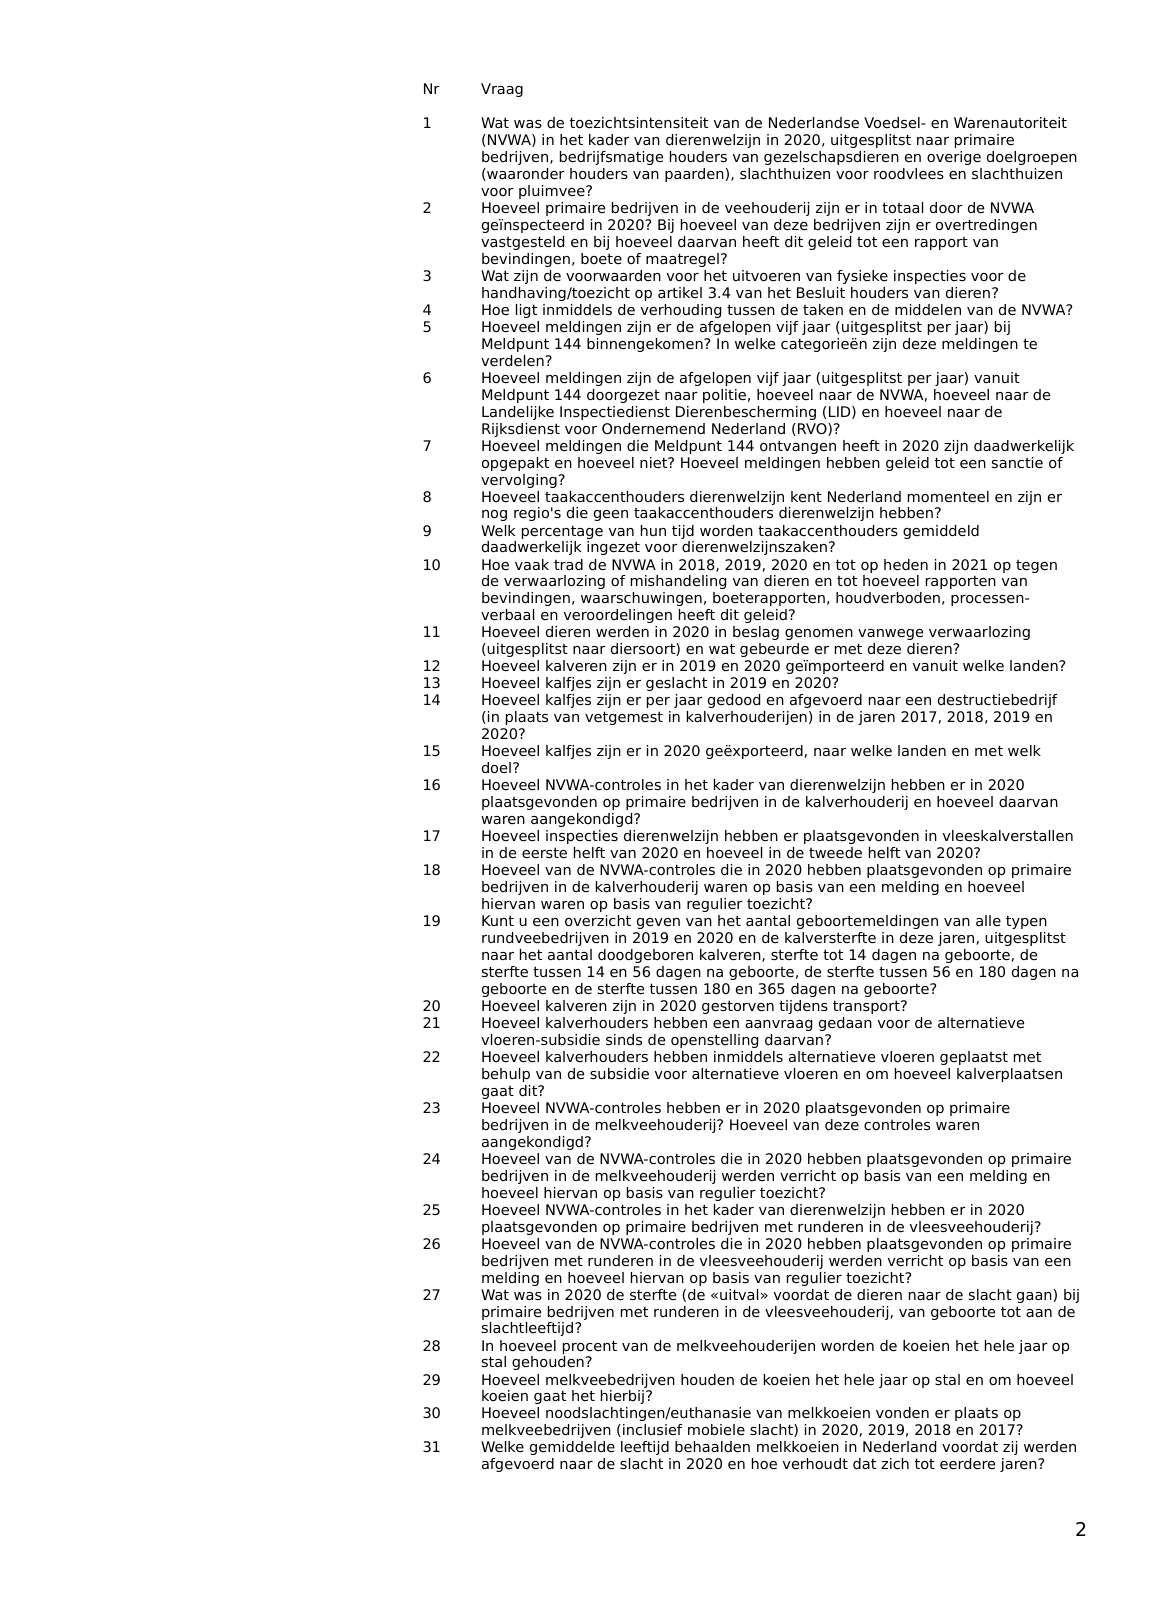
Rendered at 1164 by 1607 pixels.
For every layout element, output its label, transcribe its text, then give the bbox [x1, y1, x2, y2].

table_cell 6 [422, 370, 475, 437]
table_cell Wat was de toezichtsintensiteit van de Nederlandse Voedsel- en Warenautoriteit (NVWA) in het kader van dierenwelzijn in 2020, uitgesplitst naar primaire bedrijven, bedrijfsmatige houders van gezelschapsdieren en overige doelgroepen (waaronder houders van paarden), slachthuizen voor roodvlees en slachthuizen voor pluimvee? [475, 115, 1087, 200]
table_cell 9 [422, 523, 475, 556]
table_cell Hoeveel NVWA-controles in het kader van dierenwelzijn hebben er in 2020 plaatsgevonden op primaire bedrijven met runderen in de vleesveehouderij? [475, 1202, 1087, 1236]
table_cell 31 [422, 1439, 475, 1473]
table_cell 4 [422, 302, 475, 319]
table_cell 15 [422, 743, 475, 777]
table_cell Hoeveel meldingen zijn de afgelopen vijf jaar (uitgesplitst per jaar) vanuit Meldpunt 144 doorgezet naar politie, hoeveel naar de NVWA, hoeveel naar de Landelijke Inspectiedienst Dierenbescherming (LID) en hoeveel naar de Rijksdienst voor Ondernemend Nederland (RVO)? [475, 370, 1087, 437]
table_cell 25 [422, 1202, 475, 1236]
table_cell 23 [422, 1100, 475, 1151]
table_cell [475, 98, 1087, 115]
table_cell Hoeveel kalverhouders hebben een aanvraag gedaan voor de alternatieve vloeren-subsidie sinds de openstelling daarvan? [475, 1015, 1087, 1049]
table_cell 24 [422, 1151, 475, 1202]
table_cell 20 [422, 998, 475, 1015]
table_cell 19 [422, 913, 475, 998]
table_cell Hoeveel kalfjes zijn er in 2020 geëxporteerd, naar welke landen en met welk doel? [475, 743, 1087, 777]
table_cell Hoeveel kalfjes zijn er geslacht in 2019 en 2020? [475, 675, 1087, 692]
table_cell Kunt u een overzicht geven van het aantal geboortemeldingen van alle typen rundveebedrijven in 2019 en 2020 en de kalversterfte in deze jaren, uitgesplitst naar het aantal doodgeboren kalveren, sterfte tot 14 dagen na geboorte, de sterfte tussen 14 en 56 dagen na geboorte, de sterfte tussen 56 en 180 dagen na geboorte en de sterfte tussen 180 en 365 dagen na geboorte? [475, 913, 1087, 998]
table_cell 18 [422, 862, 475, 913]
table_cell 7 [422, 438, 475, 488]
table_cell 17 [422, 828, 475, 862]
table_cell 13 [422, 675, 475, 692]
table_cell [422, 98, 475, 115]
table_cell Hoeveel kalfjes zijn er per jaar gedood en afgevoerd naar een destructiebedrijf (in plaats van vetgemest in kalverhouderijen) in de jaren 2017, 2018, 2019 en 2020? [475, 692, 1087, 743]
table_cell Welk percentage van hun tijd worden taakaccenthouders gemiddeld daadwerkelijk ingezet voor dierenwelzijnszaken? [475, 523, 1087, 556]
table_cell 10 [422, 556, 475, 624]
table_cell 29 [422, 1371, 475, 1405]
table_cell Hoeveel inspecties dierenwelzijn hebben er plaatsgevonden in vleeskalverstallen in de eerste helft van 2020 en hoeveel in de tweede helft van 2020? [475, 828, 1087, 862]
table_cell Hoeveel primaire bedrijven in de veehouderij zijn er in totaal door de NVWA geïnspecteerd in 2020? Bij hoeveel van deze bedrijven zijn er overtredingen vastgesteld en bij hoeveel daarvan heeft dit geleid tot een rapport van bevindingen, boete of maatregel? [475, 200, 1087, 268]
table_cell 21 [422, 1015, 475, 1049]
table_cell 3 [422, 268, 475, 302]
table_cell Hoeveel van de NVWA-controles die in 2020 hebben plaatsgevonden op primaire bedrijven in de kalverhouderij waren op basis van een melding en hoeveel hiervan waren op basis van regulier toezicht? [475, 862, 1087, 913]
table_cell Hoeveel kalveren zijn in 2020 gestorven tijdens transport? [475, 998, 1087, 1015]
table_cell Wat zijn de voorwaarden voor het uitvoeren van fysieke inspecties voor de handhaving/toezicht op artikel 3.4 van het Besluit houders van dieren? [475, 268, 1087, 302]
table_cell Hoeveel meldingen zijn er de afgelopen vijf jaar (uitgesplitst per jaar) bij Meldpunt 144 binnengekomen? In welke categorieën zijn deze meldingen te verdelen? [475, 319, 1087, 369]
table_header Vraag [475, 81, 1087, 98]
table_cell 14 [422, 692, 475, 743]
table_cell Hoeveel kalveren zijn er in 2019 en 2020 geïmporteerd en vanuit welke landen? [475, 658, 1087, 675]
table_cell Welke gemiddelde leeftijd behaalden melkkoeien in Nederland voordat zij werden afgevoerd naar de slacht in 2020 en hoe verhoudt dat zich tot eerdere jaren? [475, 1439, 1087, 1473]
table_cell Wat was in 2020 de sterfte (de «uitval» voordat de dieren naar de slacht gaan) bij primaire bedrijven met runderen in de vleesveehouderij, van geboorte tot aan de slachtleeftijd? [475, 1286, 1087, 1337]
table_cell 28 [422, 1338, 475, 1371]
table_cell 11 [422, 624, 475, 658]
table_cell 22 [422, 1049, 475, 1100]
table_header Nr [422, 81, 475, 98]
table_cell Hoe ligt inmiddels de verhouding tussen de taken en de middelen van de NVWA? [475, 302, 1087, 319]
table_cell Hoe vaak trad de NVWA in 2018, 2019, 2020 en tot op heden in 2021 op tegen de verwaarlozing of mishandeling van dieren en tot hoeveel rapporten van bevindingen, waarschuwingen, boeterapporten, houdverboden, processen-verbaal en veroordelingen heeft dit geleid? [475, 556, 1087, 624]
table_cell Hoeveel melkveebedrijven houden de koeien het hele jaar op stal en om hoeveel koeien gaat het hierbij? [475, 1371, 1087, 1405]
table_cell 12 [422, 658, 475, 675]
table_cell 27 [422, 1286, 475, 1337]
table_cell Hoeveel noodslachtingen/euthanasie van melkkoeien vonden er plaats op melkveebedrijven (inclusief mobiele slacht) in 2020, 2019, 2018 en 2017? [475, 1405, 1087, 1439]
table_cell 2 [422, 200, 475, 268]
table_cell 26 [422, 1236, 475, 1286]
table_cell Hoeveel van de NVWA-controles die in 2020 hebben plaatsgevonden op primaire bedrijven met runderen in de vleesveehouderij werden verricht op basis van een melding en hoeveel hiervan op basis van regulier toezicht? [475, 1236, 1087, 1286]
table_cell In hoeveel procent van de melkveehouderijen worden de koeien het hele jaar op stal gehouden? [475, 1338, 1087, 1371]
table_cell Hoeveel dieren werden in 2020 in beslag genomen vanwege verwaarlozing (uitgesplitst naar diersoort) en wat gebeurde er met deze dieren? [475, 624, 1087, 658]
table_cell Hoeveel NVWA-controles in het kader van dierenwelzijn hebben er in 2020 plaatsgevonden op primaire bedrijven in de kalverhouderij en hoeveel daarvan waren aangekondigd? [475, 777, 1087, 828]
table_cell Hoeveel kalverhouders hebben inmiddels alternatieve vloeren geplaatst met behulp van de subsidie voor alternatieve vloeren en om hoeveel kalverplaatsen gaat dit? [475, 1049, 1087, 1100]
table_cell 30 [422, 1405, 475, 1439]
table_cell Hoeveel taakaccenthouders dierenwelzijn kent Nederland momenteel en zijn er nog regio's die geen taakaccenthouders dierenwelzijn hebben? [475, 489, 1087, 522]
table_cell Hoeveel meldingen die Meldpunt 144 ontvangen heeft in 2020 zijn daadwerkelijk opgepakt en hoeveel niet? Hoeveel meldingen hebben geleid tot een sanctie of vervolging? [475, 438, 1087, 488]
table_cell 1 [422, 115, 475, 200]
table_cell 5 [422, 319, 475, 369]
table_cell 8 [422, 489, 475, 522]
table_cell 16 [422, 777, 475, 828]
table_cell Hoeveel NVWA-controles hebben er in 2020 plaatsgevonden op primaire bedrijven in de melkveehouderij? Hoeveel van deze controles waren aangekondigd? [475, 1100, 1087, 1151]
table_cell Hoeveel van de NVWA-controles die in 2020 hebben plaatsgevonden op primaire bedrijven in de melkveehouderij werden verricht op basis van een melding en hoeveel hiervan op basis van regulier toezicht? [475, 1151, 1087, 1202]
